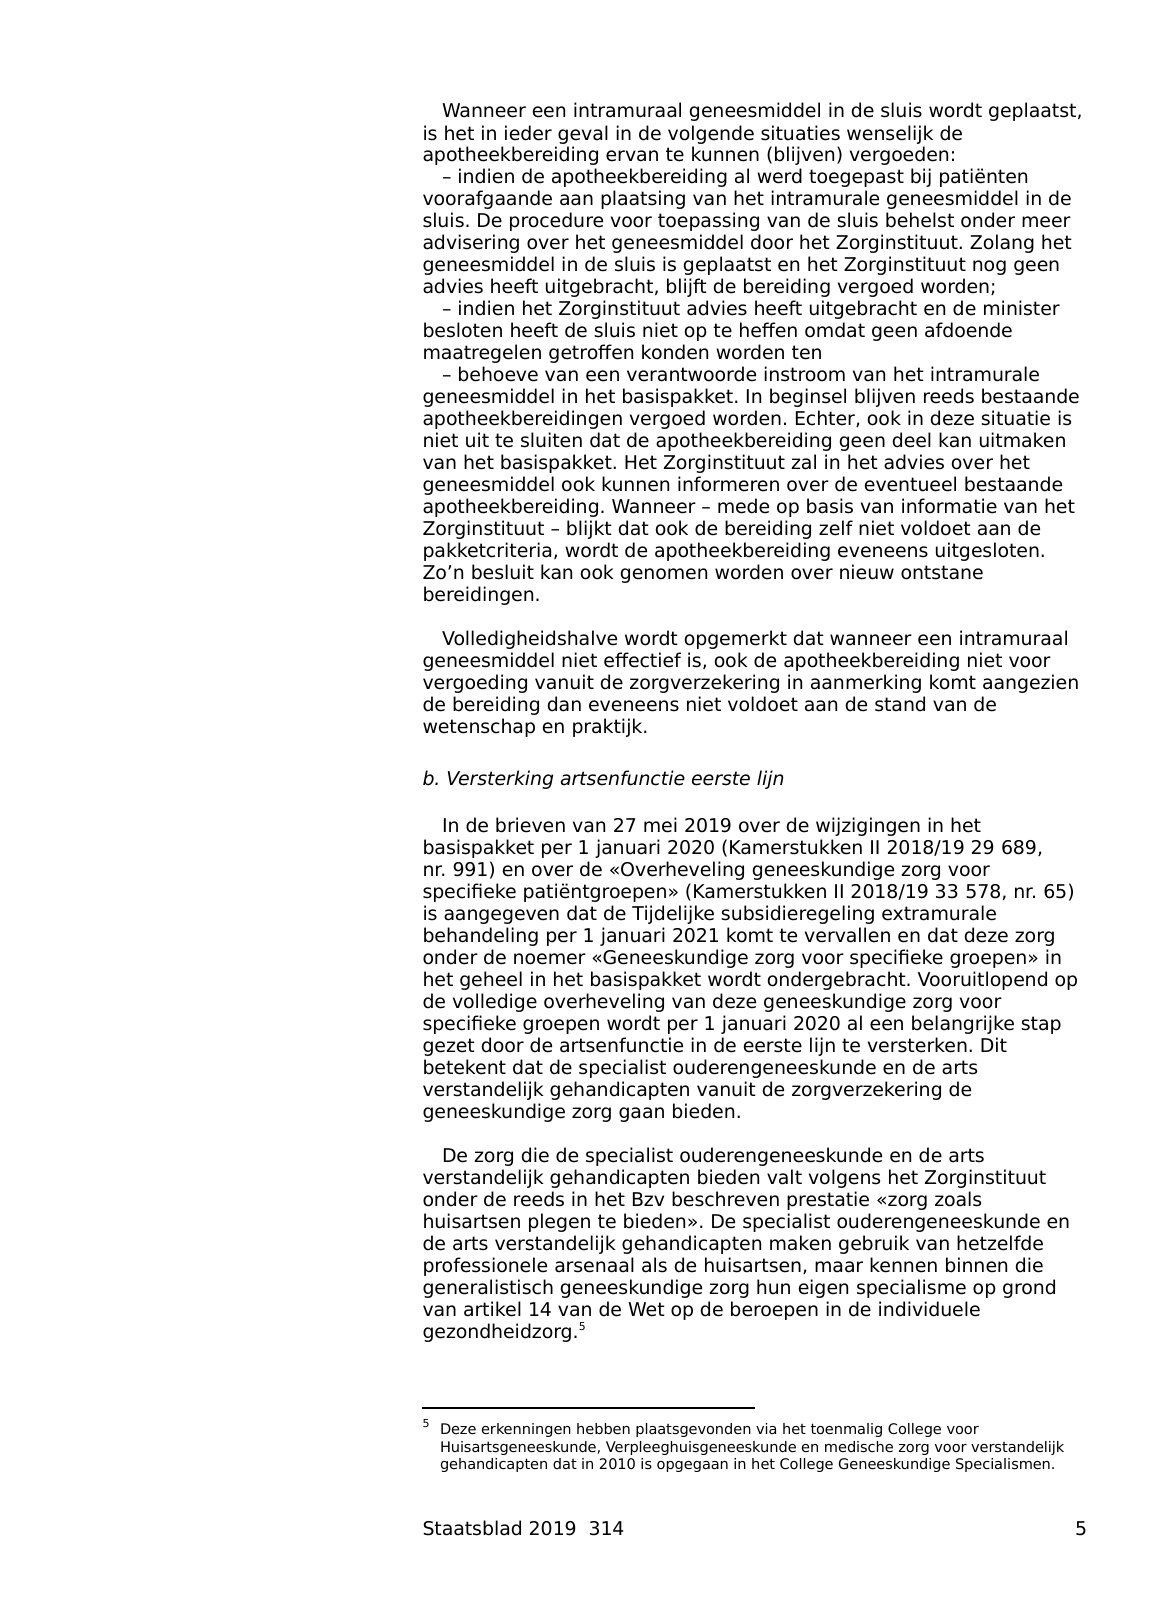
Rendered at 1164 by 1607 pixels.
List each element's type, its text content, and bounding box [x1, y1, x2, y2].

text – behoeve van een verantwoorde instroom van het intramurale geneesmiddel in het basispakket. In beginsel blijven reeds bestaande apotheekbereidingen vergoed worden. Echter, ook in deze situatie is niet uit te sluiten dat de apotheekbereiding geen deel kan uitmaken van het basispakket. Het Zorginstituut zal in het advies over het geneesmiddel ook kunnen informeren over de eventueel bestaande apotheekbereiding. Wanneer – mede op basis van informatie van het Zorginstituut – blijkt dat ook de bereiding zelf niet voldoet aan de pakketcriteria, wordt de apotheekbereiding eveneens uitgesloten. Zo’n besluit kan ook genomen worden over nieuw ontstane bereidingen. [422, 364, 1087, 606]
text – indien de apotheekbereiding al werd toegepast bij patiënten voorafgaande aan plaatsing van het intramurale geneesmiddel in de sluis. De procedure voor toepassing van de sluis behelst onder meer advisering over het geneesmiddel door het Zorginstituut. Zolang het geneesmiddel in de sluis is geplaatst en het Zorginstituut nog geen advies heeft uitgebracht, blijft de bereiding vergoed worden; [422, 166, 1087, 298]
text Deze erkenningen hebben plaatsgevonden via het toenmalig College voor Huisartsgeneeskunde, Verpleeghuisgeneeskunde en medische zorg voor verstandelijk gehandicapten dat in 2010 is opgegaan in het College Geneeskundige Specialismen. [422, 1417, 1087, 1473]
text Volledigheidshalve wordt opgemerkt dat wanneer een intramuraal geneesmiddel niet effectief is, ook de apotheekbereiding niet voor vergoeding vanuit de zorgverzekering in aanmerking komt aangezien de bereiding dan eveneens niet voldoet aan de stand van de wetenschap en praktijk. [422, 628, 1087, 738]
text De zorg die de specialist ouderengeneeskunde en de arts verstandelijk gehandicapten bieden valt volgens het Zorginstituut onder de reeds in het Bzv beschreven prestatie «zorg zoals huisartsen plegen te bieden». De specialist ouderengeneeskunde en de arts verstandelijk gehandicapten maken gebruik van hetzelfde professionele arsenaal als de huisartsen, maar kennen binnen die generalistisch geneeskundige zorg hun eigen specialisme op grond van artikel 14 van de Wet op de beroepen in de individuele gezondheidzorg. [422, 1145, 1087, 1343]
subtitle b. Versterking artsenfunctie eerste lijn [422, 768, 1087, 790]
text In de brieven van 27 mei 2019 over de wijzigingen in het basispakket per 1 januari 2020 (Kamerstukken II 2018/19 29 689, nr. 991) en over de «Overheveling geneeskundige zorg voor specifieke patiëntgroepen» (Kamerstukken II 2018/19 33 578, nr. 65) is aangegeven dat de Tijdelijke subsidieregeling extramurale behandeling per 1 januari 2021 komt te vervallen en dat deze zorg onder de noemer «Geneeskundige zorg voor specifieke groepen» in het geheel in het basispakket wordt ondergebracht. Vooruitlopend op de volledige overheveling van deze geneeskundige zorg voor specifieke groepen wordt per 1 januari 2020 al een belangrijke stap gezet door de artsenfunctie in de eerste lijn te versterken. Dit betekent dat de specialist ouderengeneeskunde en de arts verstandelijk gehandicapten vanuit de zorgverzekering de geneeskundige zorg gaan bieden. [422, 815, 1087, 1123]
text Wanneer een intramuraal geneesmiddel in de sluis wordt geplaatst, is het in ieder geval in de volgende situaties wenselijk de apotheekbereiding ervan te kunnen (blijven) vergoeden: [422, 100, 1087, 166]
text – indien het Zorginstituut advies heeft uitgebracht en de minister besloten heeft de sluis niet op te heffen omdat geen afdoende maatregelen getroffen konden worden ten [422, 298, 1087, 364]
